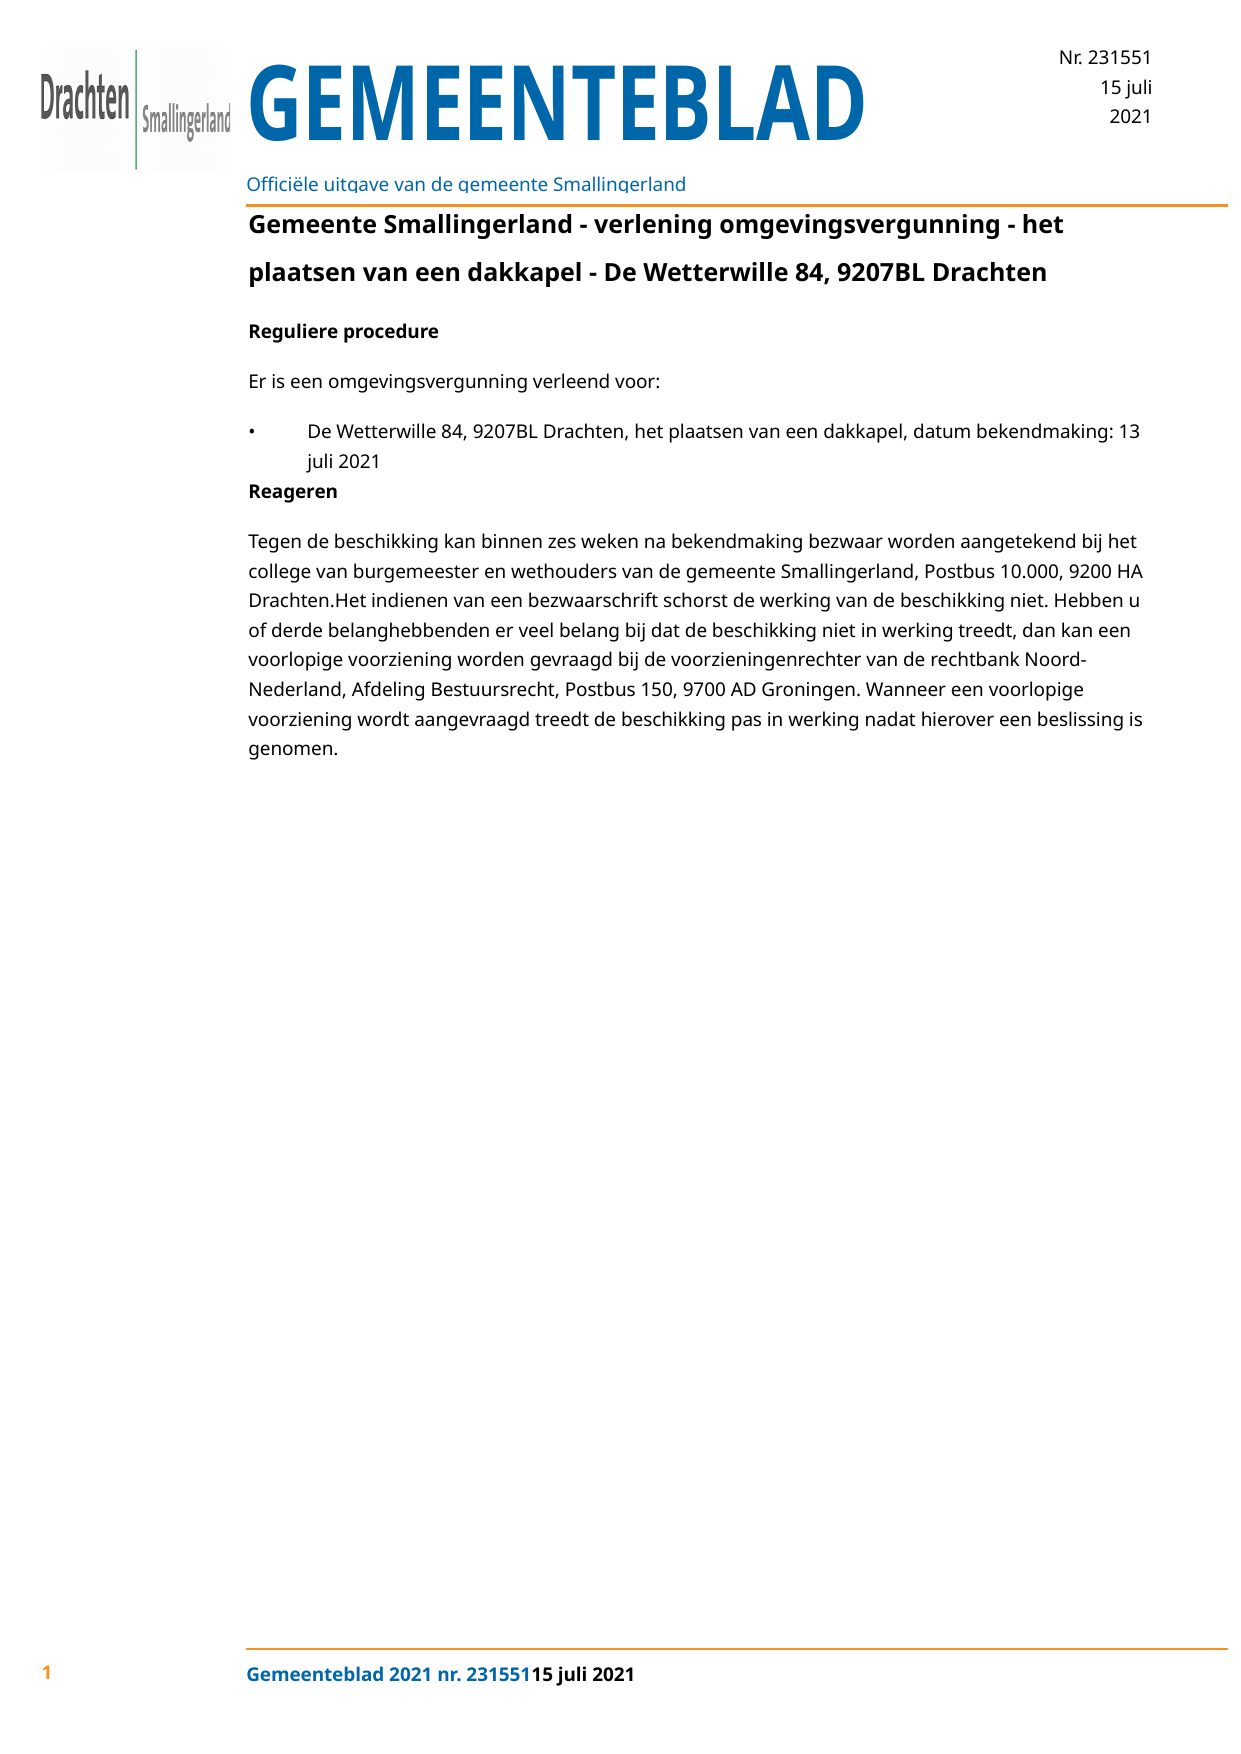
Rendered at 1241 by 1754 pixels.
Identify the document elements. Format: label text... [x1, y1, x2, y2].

text Gemeente Smallingerland - verlening omgevingsvergunning - het plaatsen van een dakkapel - De Wetterwille 84, 9207BL Drachten [248, 207, 1152, 288]
text Reageren [248, 478, 1152, 504]
picture [41, 47, 231, 172]
list De Wetterwille 84, 9207BL Drachten, het plaatsen van een dakkapel, datum bekendmaking: 13 juli 2021 [248, 419, 1152, 474]
text Reguliere procedure [248, 318, 1152, 344]
text Er is een omgevingsvergunning verleend voor: [248, 368, 1152, 394]
text Tegen de beschikking kan binnen zes weken na bekendmaking bezwaar worden aangetekend bij het college van burgemeester en wethouders van de gemeente Smallingerland, Postbus 10.000, 9200 HA Drachten.Het indienen van een bezwaarschrift schorst de werking van de beschikking niet. Hebben u of derde belanghebbenden er veel belang bij dat de beschikking niet in werking treedt, dan kan een voorlopige voorziening worden gevraagd bij de voorzieningenrechter van de rechtbank Noord-Nederland, Afdeling Bestuursrecht, Postbus 150, 9700 AD Groningen. Wanneer een voorlopige voorziening wordt aangevraagd treedt de beschikking pas in werking nadat hierover een beslissing is genomen. [248, 528, 1152, 761]
